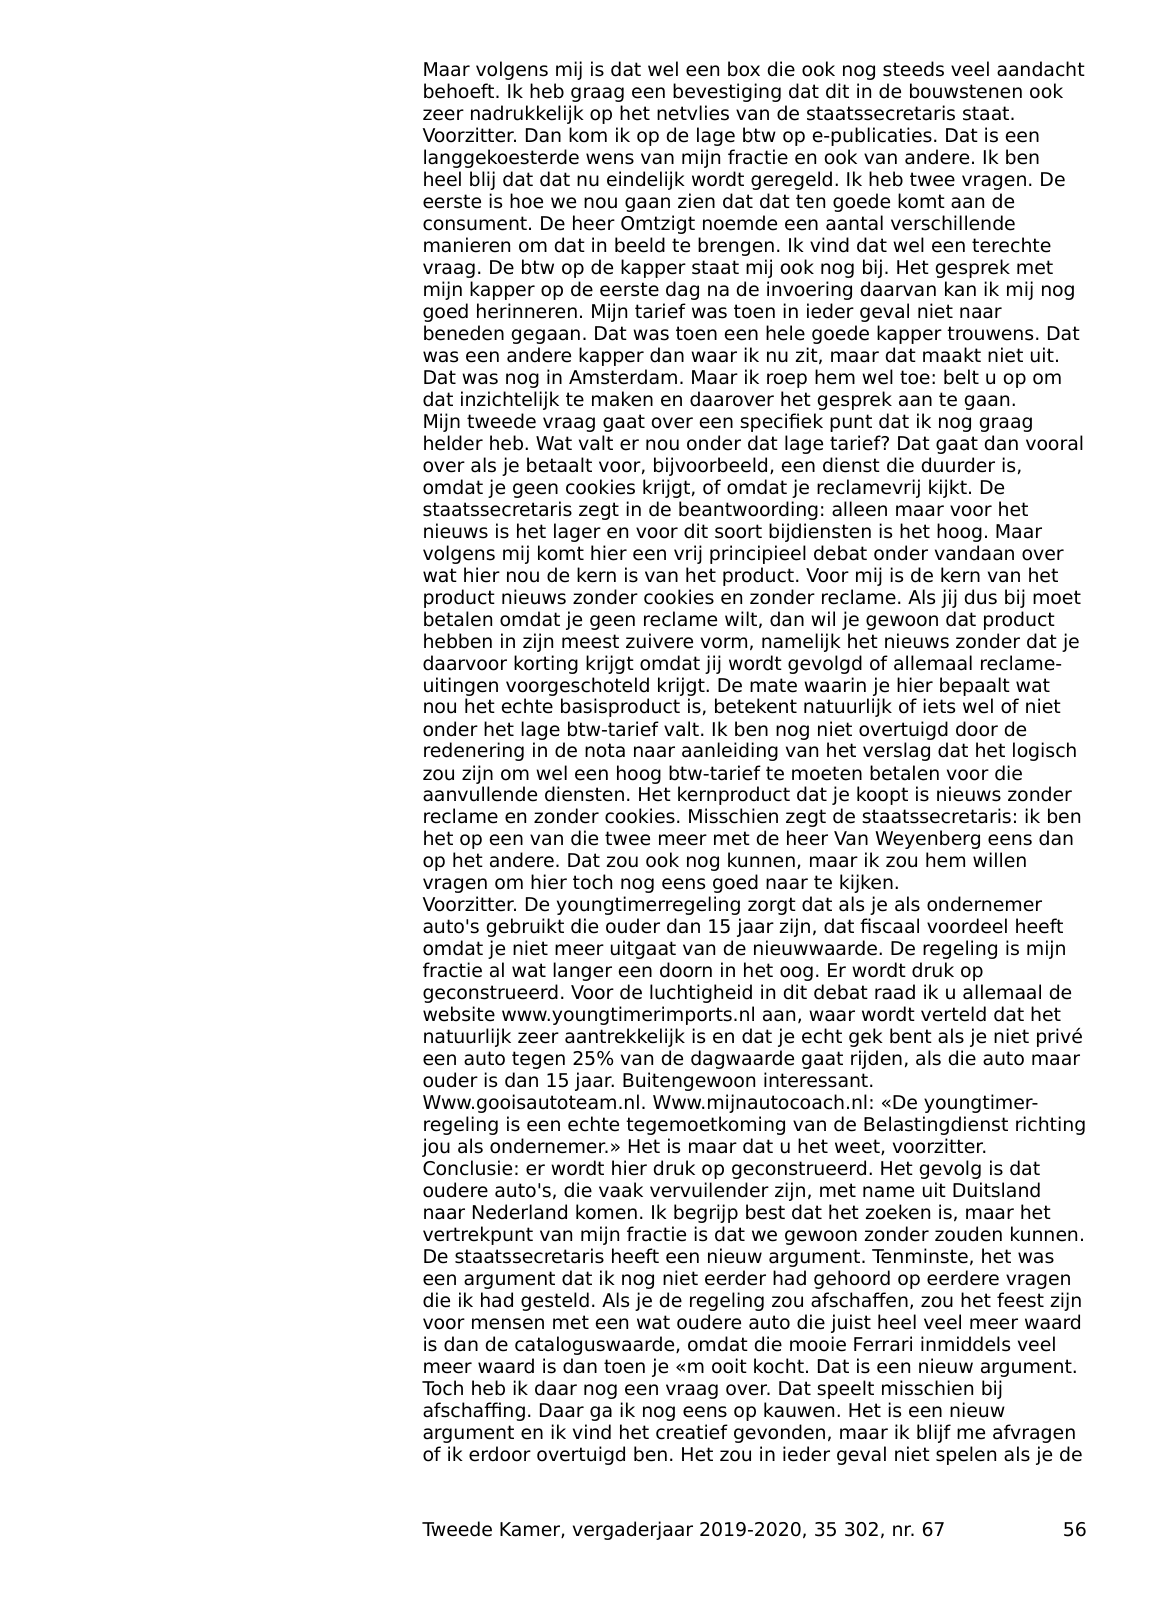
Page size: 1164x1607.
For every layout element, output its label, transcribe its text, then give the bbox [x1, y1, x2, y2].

text Voorzitter. De youngtimerregeling zorgt dat als je als ondernemer auto's gebruikt die ouder dan 15 jaar zijn, dat fiscaal voordeel heeft omdat je niet meer uitgaat van de nieuwwaarde. De regeling is mijn fractie al wat langer een doorn in het oog. Er wordt druk op geconstrueerd. Voor de luchtigheid in dit debat raad ik u allemaal de website www.youngtimerimports.nl aan, waar wordt verteld dat het natuurlijk zeer aantrekkelijk is en dat je echt gek bent als je niet privé een auto tegen 25% van de dagwaarde gaat rijden, als die auto maar ouder is dan 15 jaar. Buitengewoon interessant. Www.gooisautoteam.nl. Www.mijnautocoach.nl: «De youngtimer-regeling is een echte tegemoetkoming van de Belastingdienst richting jou als ondernemer.» Het is maar dat u het weet, voorzitter. Conclusie: er wordt hier druk op geconstrueerd. Het gevolg is dat oudere auto's, die vaak vervuilender zijn, met name uit Duitsland naar Nederland komen. Ik begrijp best dat het zoeken is, maar het vertrekpunt van mijn fractie is dat we gewoon zonder zouden kunnen. [422, 894, 1087, 1246]
text Voorzitter. Dan kom ik op de lage btw op e-publicaties. Dat is een langgekoesterde wens van mijn fractie en ook van andere. Ik ben heel blij dat dat nu eindelijk wordt geregeld. Ik heb twee vragen. De eerste is hoe we nou gaan zien dat dat ten goede komt aan de consument. De heer Omtzigt noemde een aantal verschillende manieren om dat in beeld te brengen. Ik vind dat wel een terechte vraag. De btw op de kapper staat mij ook nog bij. Het gesprek met mijn kapper op de eerste dag na de invoering daarvan kan ik mij nog goed herinneren. Mijn tarief was toen in ieder geval niet naar beneden gegaan. Dat was toen een hele goede kapper trouwens. Dat was een andere kapper dan waar ik nu zit, maar dat maakt niet uit. Dat was nog in Amsterdam. Maar ik roep hem wel toe: belt u op om dat inzichtelijk te maken en daarover het gesprek aan te gaan. [422, 125, 1087, 411]
text Mijn tweede vraag gaat over een specifiek punt dat ik nog graag helder heb. Wat valt er nou onder dat lage tarief? Dat gaat dan vooral over als je betaalt voor, bijvoorbeeld, een dienst die duurder is, omdat je geen cookies krijgt, of omdat je reclamevrij kijkt. De staatssecretaris zegt in de beantwoording: alleen maar voor het nieuws is het lager en voor dit soort bijdiensten is het hoog. Maar volgens mij komt hier een vrij principieel debat onder vandaan over wat hier nou de kern is van het product. Voor mij is de kern van het product nieuws zonder cookies en zonder reclame. Als jij dus bij moet betalen omdat je geen reclame wilt, dan wil je gewoon dat product hebben in zijn meest zuivere vorm, namelijk het nieuws zonder dat je daarvoor korting krijgt omdat jij wordt gevolgd of allemaal reclame-uitingen voorgeschoteld krijgt. De mate waarin je hier bepaalt wat nou het echte basisproduct is, betekent natuurlijk of iets wel of niet onder het lage btw-tarief valt. Ik ben nog niet overtuigd door de redenering in de nota naar aanleiding van het verslag dat het logisch zou zijn om wel een hoog btw-tarief te moeten betalen voor die aanvullende diensten. Het kernproduct dat je koopt is nieuws zonder reclame en zonder cookies. Misschien zegt de staatssecretaris: ik ben het op een van die twee meer met de heer Van Weyenberg eens dan op het andere. Dat zou ook nog kunnen, maar ik zou hem willen vragen om hier toch nog eens goed naar te kijken. [422, 411, 1087, 894]
text Maar volgens mij is dat wel een box die ook nog steeds veel aandacht behoeft. Ik heb graag een bevestiging dat dit in de bouwstenen ook zeer nadrukkelijk op het netvlies van de staatssecretaris staat. [422, 59, 1087, 125]
text De staatssecretaris heeft een nieuw argument. Tenminste, het was een argument dat ik nog niet eerder had gehoord op eerdere vragen die ik had gesteld. Als je de regeling zou afschaffen, zou het feest zijn voor mensen met een wat oudere auto die juist heel veel meer waard is dan de cataloguswaarde, omdat die mooie Ferrari inmiddels veel meer waard is dan toen je «m ooit kocht. Dat is een nieuw argument. Toch heb ik daar nog een vraag over. Dat speelt misschien bij afschaffing. Daar ga ik nog eens op kauwen. Het is een nieuw argument en ik vind het creatief gevonden, maar ik blijf me afvragen of ik erdoor overtuigd ben. Het zou in ieder geval niet spelen als je de [422, 1246, 1087, 1466]
